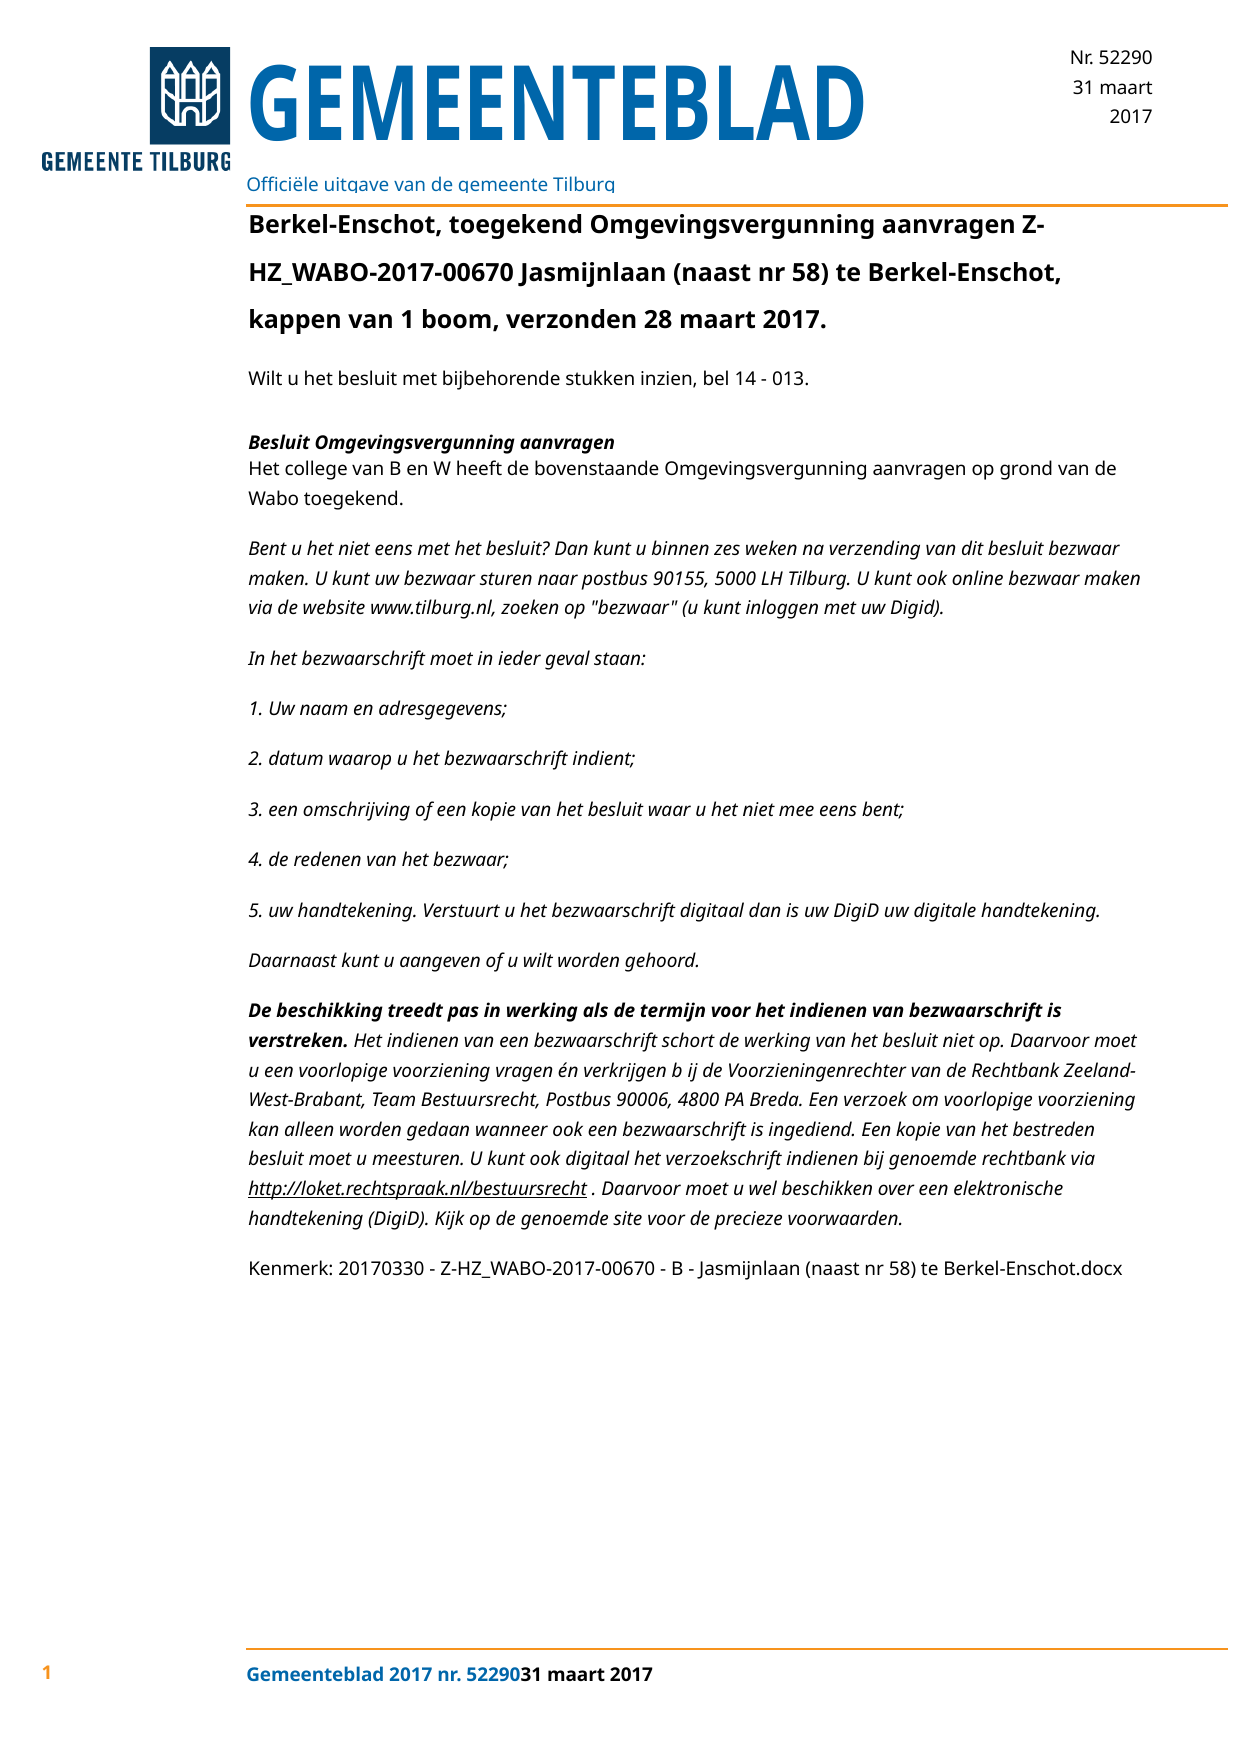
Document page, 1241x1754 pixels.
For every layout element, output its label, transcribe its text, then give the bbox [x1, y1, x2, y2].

text Berkel-Enschot, toegekend Omgevingsvergunning aanvragen Z-HZ_WABO-2017-00670 Jasmijnlaan (naast nr 58) te Berkel-Enschot, kappen van 1 boom, verzonden 28 maart 2017. [248, 207, 1152, 336]
text Besluit Omgevingsvergunning aanvragen [248, 429, 1152, 455]
text Daarnaast kunt u aangeven of u wilt worden gehoord. [248, 947, 1152, 973]
text 5. uw handtekening. Verstuurt u het bezwaarschrift digitaal dan is uw DigiD uw digitale handtekening. [248, 897, 1152, 923]
text 4. de redenen van het bezwaar; [248, 846, 1152, 872]
text Bent u het niet eens met het besluit? Dan kunt u binnen zes weken na verzending van dit besluit bezwaar maken. U kunt uw bezwaar sturen naar postbus 90155, 5000 LH Tilburg. U kunt ook online bezwaar maken via de website www.tilburg.nl, zoeken op "bezwaar" (u kunt inloggen met uw Digid). [248, 535, 1152, 620]
picture [41, 47, 231, 172]
text In het bezwaarschrift moet in ieder geval staan: [248, 645, 1152, 671]
text 2. datum waarop u het bezwaarschrift indient; [248, 746, 1152, 771]
text Wilt u het besluit met bijbehorende stukken inzien, bel 14 - 013. [248, 366, 1152, 391]
text Het college van B en W heeft de bovenstaande Omgevingsvergunning aanvragen op grond van de Wabo toegekend. [248, 455, 1152, 511]
text De beschikking treedt pas in werking als de termijn voor het indienen van bezwaarschrift is verstreken. Het indienen van een bezwaarschrift schort de werking van het besluit niet op. Daarvoor moet u een voorlopige voorziening vragen én verkrijgen b ij de Voorzieningenrechter van de Rechtbank Zeeland-West-Brabant, Team Bestuursrecht, Postbus 90006, 4800 PA Breda. Een verzoek om voorlopige voorziening kan alleen worden gedaan wanneer ook een bezwaarschrift is ingediend. Een kopie van het bestreden besluit moet u meesturen. U kunt ook digitaal het verzoekschrift indienen bij genoemde rechtbank via http://loket.rechtspraak.nl/bestuursrecht . Daarvoor moet u wel beschikken over een elektronische handtekening (DigiD). Kijk op de genoemde site voor de precieze voorwaarden. [248, 998, 1152, 1231]
text 3. een omschrijving of een kopie van het besluit waar u het niet mee eens bent; [248, 796, 1152, 822]
text Kenmerk: 20170330 - Z-HZ_WABO-2017-00670 - B - Jasmijnlaan (naast nr 58) te Berkel-Enschot.docx [248, 1255, 1152, 1281]
text 1. Uw naam en adresgegevens; [248, 695, 1152, 721]
